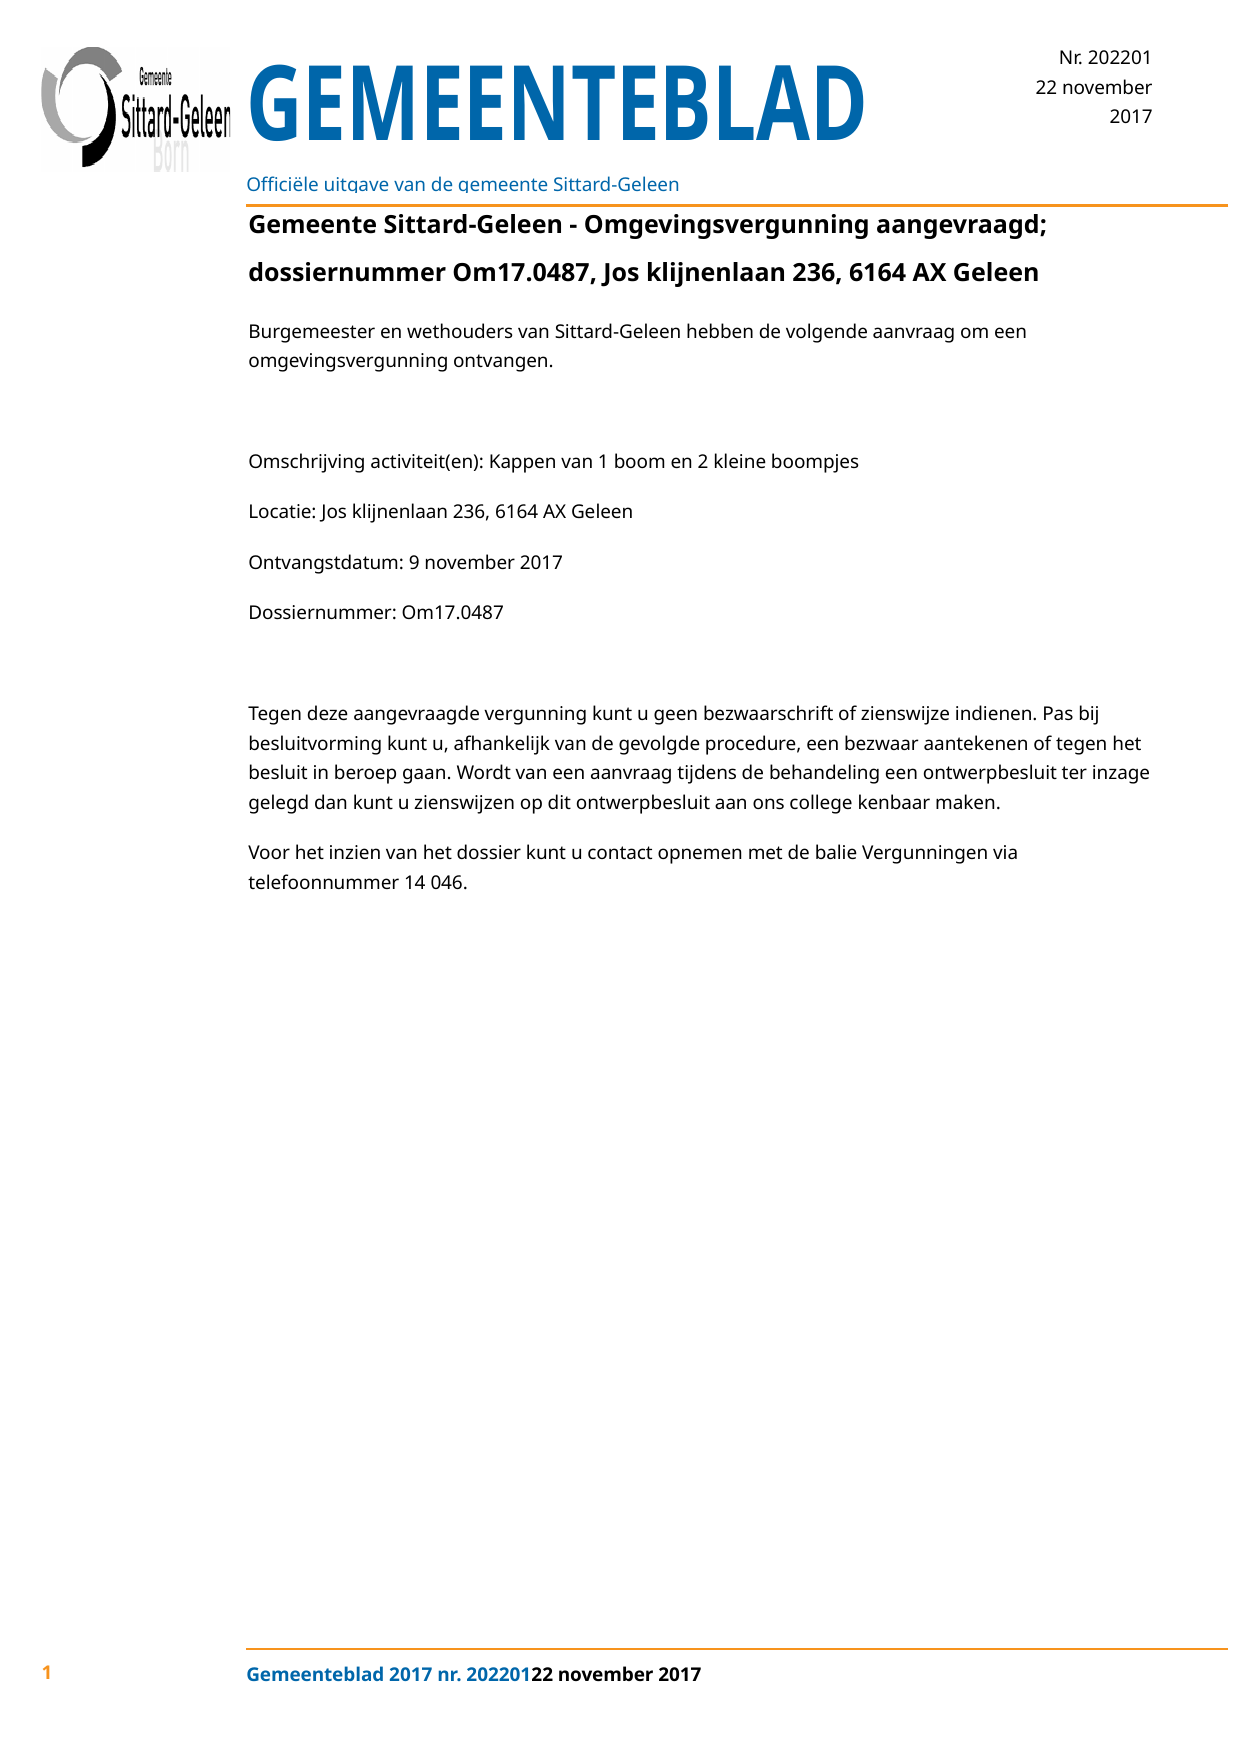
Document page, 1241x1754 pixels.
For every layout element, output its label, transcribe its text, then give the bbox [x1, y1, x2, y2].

text Burgemeester en wethouders van Sittard-Geleen hebben de volgende aanvraag om een omgevingsvergunning ontvangen. [248, 318, 1152, 373]
text Dossiernummer: Om17.0487 [248, 599, 1152, 625]
text Gemeente Sittard-Geleen - Omgevingsvergunning aangevraagd; dossiernummer Om17.0487, Jos klijnenlaan 236, 6164 AX Geleen [248, 207, 1152, 288]
text Ontvangstdatum: 9 november 2017 [248, 549, 1152, 575]
text Omschrijving activiteit(en): Kappen van 1 boom en 2 kleine boompjes [248, 448, 1152, 474]
text Locatie: Jos klijnenlaan 236, 6164 AX Geleen [248, 499, 1152, 524]
picture [41, 47, 231, 172]
text Tegen deze aangevraagde vergunning kunt u geen bezwaarschrift of zienswijze indienen. Pas bij besluitvorming kunt u, afhankelijk van de gevolgde procedure, een bezwaar aantekenen of tegen het besluit in beroep gaan. Wordt van een aanvraag tijdens de behandeling een ontwerpbesluit ter inzage gelegd dan kunt u zienswijzen op dit ontwerpbesluit aan ons college kenbaar maken. [248, 700, 1152, 815]
text Voor het inzien van het dossier kunt u contact opnemen met de balie Vergunningen via telefoonnummer 14 046. [248, 839, 1152, 895]
